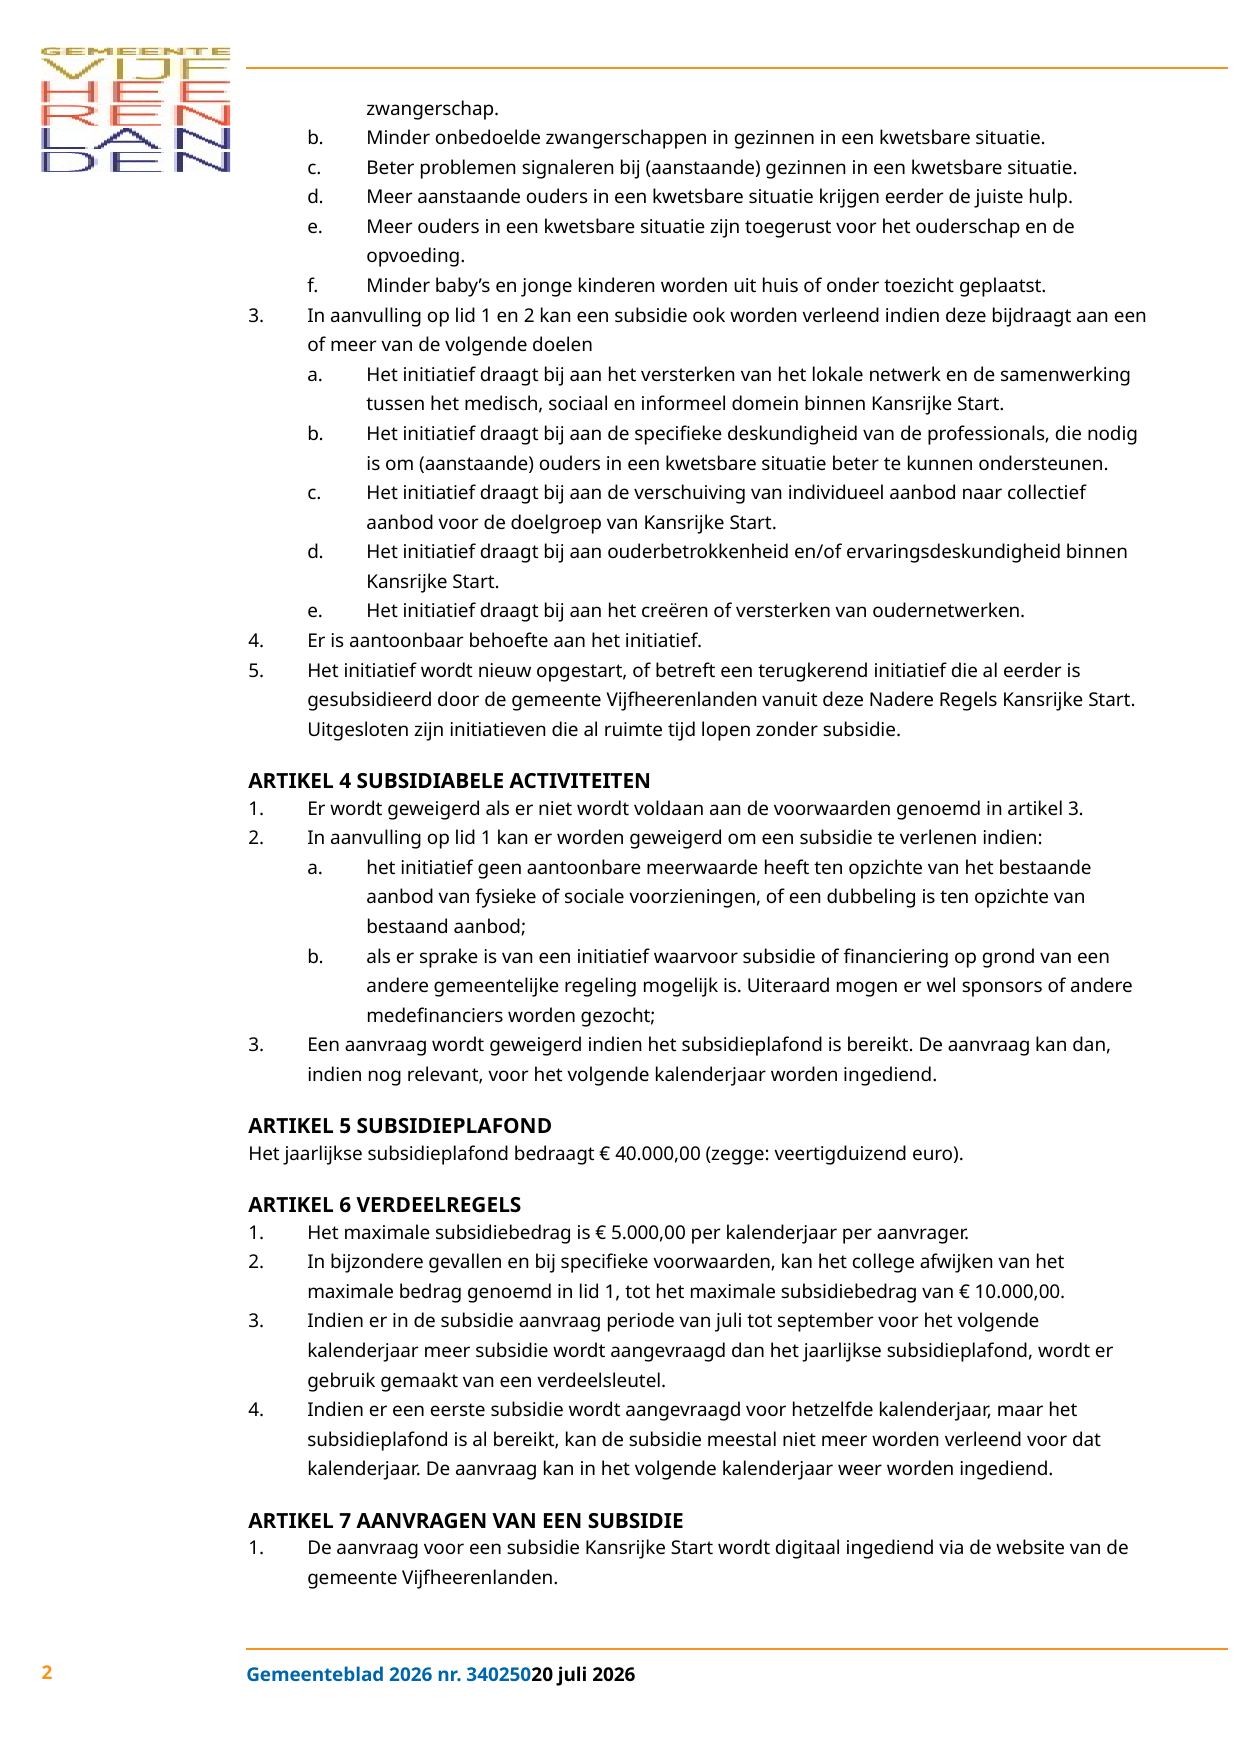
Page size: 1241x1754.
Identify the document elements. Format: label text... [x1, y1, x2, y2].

text ARTIKEL 5 SUBSIDIEPLAFOND [248, 1112, 1152, 1140]
list Het initiatief wordt nieuw opgestart, of betreft een terugkerend initiatief die al eerder is gesubsidieerd door de gemeente Vijfheerenlanden vanuit deze Nadere Regels Kansrijke Start. Uitgesloten zijn initiatieven die al ruimte tijd lopen zonder subsidie. [248, 657, 1152, 742]
list Minder onbedoelde zwangerschappen in gezinnen in een kwetsbare situatie. [307, 124, 1152, 150]
list het initiatief geen aantoonbare meerwaarde heeft ten opzichte van het bestaande aanbod van fysieke of sociale voorzieningen, of een dubbeling is ten opzichte van bestaand aanbod; [307, 854, 1152, 939]
list als er sprake is van een initiatief waarvoor subsidie of financiering op grond van een andere gemeentelijke regeling mogelijk is. Uiteraard mogen er wel sponsors of andere medefinanciers worden gezocht; [307, 943, 1152, 1028]
list Meer aanstaande ouders in een kwetsbare situatie krijgen eerder de juiste hulp. [307, 183, 1152, 209]
text Het jaarlijkse subsidieplafond bedraagt € 40.000,00 (zegge: veertigduizend euro). [248, 1140, 1152, 1166]
list Minder baby’s en jonge kinderen worden uit huis of onder toezicht geplaatst. [307, 272, 1152, 298]
text ARTIKEL 6 VERDEELREGELS [248, 1190, 1152, 1219]
list zwangerschap. [307, 95, 1152, 121]
list Er is aantoonbaar behoefte aan het initiatief. [248, 627, 1152, 653]
list In aanvulling op lid 1 en 2 kan een subsidie ook worden verleend indien deze bijdraagt aan een of meer van de volgende doelen [248, 302, 1152, 357]
list Het maximale subsidiebedrag is € 5.000,00 per kalenderjaar per aanvrager. [248, 1219, 1152, 1244]
list Indien er in de subsidie aanvraag periode van juli tot september voor het volgende kalenderjaar meer subsidie wordt aangevraagd dan het jaarlijkse subsidieplafond, wordt er gebruik gemaakt van een verdeelsleutel. [248, 1308, 1152, 1392]
list In bijzondere gevallen en bij specifieke voorwaarden, kan het college afwijken van het maximale bedrag genoemd in lid 1, tot het maximale subsidiebedrag van € 10.000,00. [248, 1248, 1152, 1304]
list De aanvraag voor een subsidie Kansrijke Start wordt digitaal ingediend via de website van de gemeente Vijfheerenlanden. [248, 1534, 1152, 1590]
list Het initiatief draagt bij aan de verschuiving van individueel aanbod naar collectief aanbod voor de doelgroep van Kansrijke Start. [307, 479, 1152, 535]
text ARTIKEL 7 AANVRAGEN VAN EEN SUBSIDIE [248, 1506, 1152, 1534]
list Indien er een eerste subsidie wordt aangevraagd voor hetzelfde kalenderjaar, maar het subsidieplafond is al bereikt, kan de subsidie meestal niet meer worden verleend voor dat kalenderjaar. De aanvraag kan in het volgende kalenderjaar weer worden ingediend. [248, 1396, 1152, 1481]
list Het initiatief draagt bij aan het versterken van het lokale netwerk en de samenwerking tussen het medisch, sociaal en informeel domein binnen Kansrijke Start. [307, 361, 1152, 416]
list Het initiatief draagt bij aan de specifieke deskundigheid van de professionals, die nodig is om (aanstaande) ouders in een kwetsbare situatie beter te kunnen ondersteunen. [307, 420, 1152, 476]
list Het initiatief draagt bij aan het creëren of versterken van oudernetwerken. [307, 598, 1152, 623]
list Een aanvraag wordt geweigerd indien het subsidieplafond is bereikt. De aanvraag kan dan, indien nog relevant, voor het volgende kalenderjaar worden ingediend. [248, 1032, 1152, 1087]
list Het initiatief draagt bij aan ouderbetrokkenheid en/of ervaringsdeskundigheid binnen Kansrijke Start. [307, 538, 1152, 594]
list In aanvulling op lid 1 kan er worden geweigerd om een subsidie te verlenen indien: [248, 824, 1152, 850]
list Beter problemen signaleren bij (aanstaande) gezinnen in een kwetsbare situatie. [307, 154, 1152, 180]
picture [41, 47, 231, 172]
list Er wordt geweigerd als er niet wordt voldaan aan de voorwaarden genoemd in artikel 3. [248, 795, 1152, 821]
list Meer ouders in een kwetsbare situatie zijn toegerust voor het ouderschap en de opvoeding. [307, 213, 1152, 268]
text ARTIKEL 4 SUBSIDIABELE ACTIVITEITEN [248, 766, 1152, 795]
